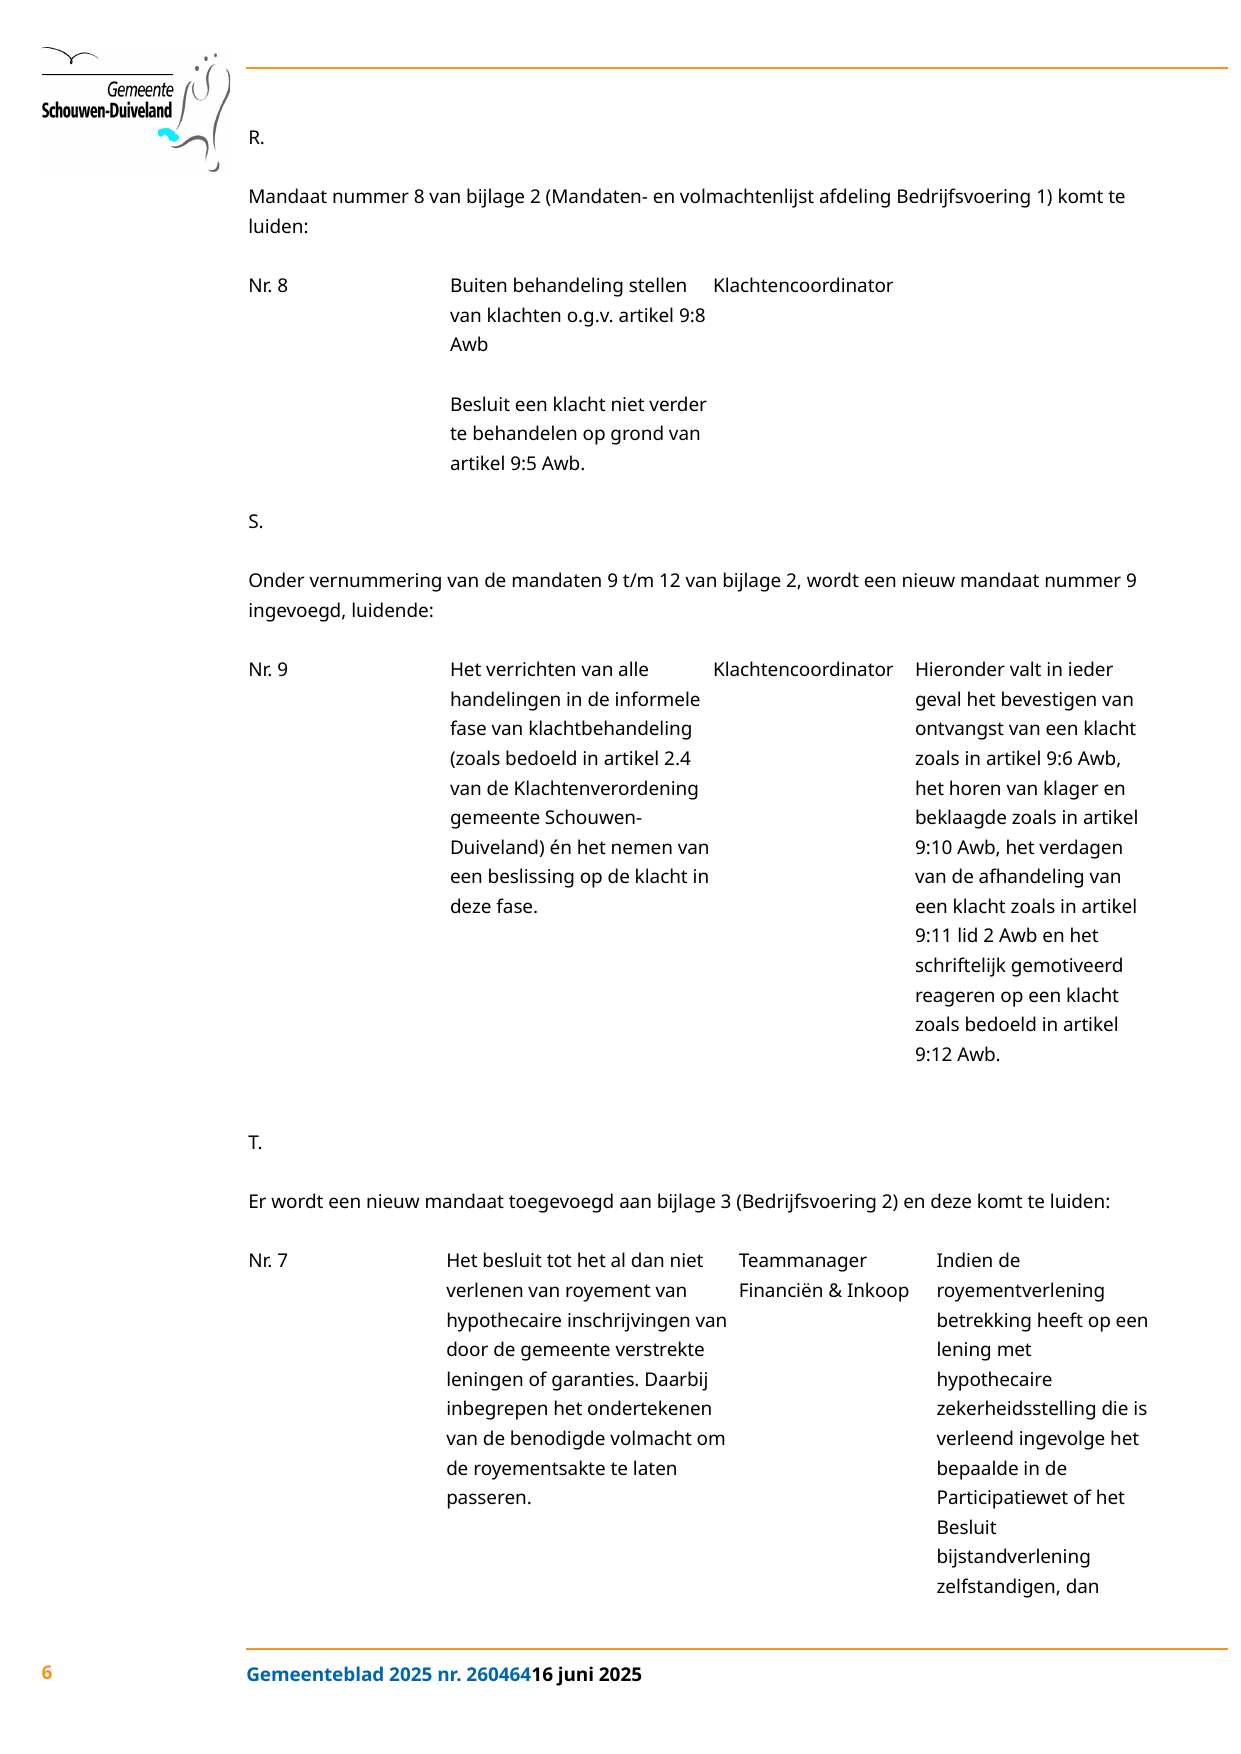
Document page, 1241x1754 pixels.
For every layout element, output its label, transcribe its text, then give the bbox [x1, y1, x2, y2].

text S. [248, 508, 1152, 534]
table_header Teammanager Financiën & Inkoop [739, 1248, 936, 1599]
text Mandaat nummer 8 van bijlage 2 (Mandaten- en volmachtenlijst afdeling Bedrijfsvoering 1) komt te luiden: [248, 183, 1152, 239]
table_header Nr. 7 [248, 1248, 446, 1599]
text R. [248, 124, 1152, 150]
table_header Het verrichten van alle handelingen in de informele fase van klachtbehandeling (zoals bedoeld in artikel 2.4 van de Klachtenverordening gemeente Schouwen-Duiveland) én het nemen van een beslissing op de klacht in deze fase. [450, 656, 713, 1096]
text T. [248, 1129, 1152, 1155]
table_header Buiten behandeling stellen van klachten o.g.v. artikel 9:8 Awb Besluit een klacht niet verder te behandelen op grond van artikel 9:5 Awb. [450, 273, 713, 476]
table_header Nr. 8 [248, 273, 450, 476]
table_header Indien de royementverlening betrekking heeft op een lening met hypothecaire zekerheidsstelling die is verleend ingevolge het bepaalde in de Participatiewet of het Besluit bijstandverlening zelfstandigen, dan [936, 1248, 1152, 1599]
text Er wordt een nieuw mandaat toegevoegd aan bijlage 3 (Bedrijfsvoering 2) en deze komt te luiden: [248, 1188, 1152, 1214]
picture [41, 47, 231, 172]
table_header [941, 273, 1152, 476]
table_header Klachtencoordinator [713, 273, 941, 476]
table_header Het besluit tot het al dan niet verlenen van royement van hypothecaire inschrijvingen van door de gemeente verstrekte leningen of garanties. Daarbij inbegrepen het ondertekenen van de benodigde volmacht om de royementsakte te laten passeren. [446, 1248, 738, 1599]
table_header Hieronder valt in ieder geval het bevestigen van ontvangst van een klacht zoals in artikel 9:6 Awb, het horen van klager en beklaagde zoals in artikel 9:10 Awb, het verdagen van de afhandeling van een klacht zoals in artikel 9:11 lid 2 Awb en het schriftelijk gemotiveerd reageren op een klacht zoals bedoeld in artikel 9:12 Awb. [915, 656, 1152, 1096]
table_header Nr. 9 [248, 656, 450, 1096]
table_header Klachtencoordinator [713, 656, 915, 1096]
text Onder vernummering van de mandaten 9 t/m 12 van bijlage 2, wordt een nieuw mandaat nummer 9 ingevoegd, luidende: [248, 568, 1152, 623]
